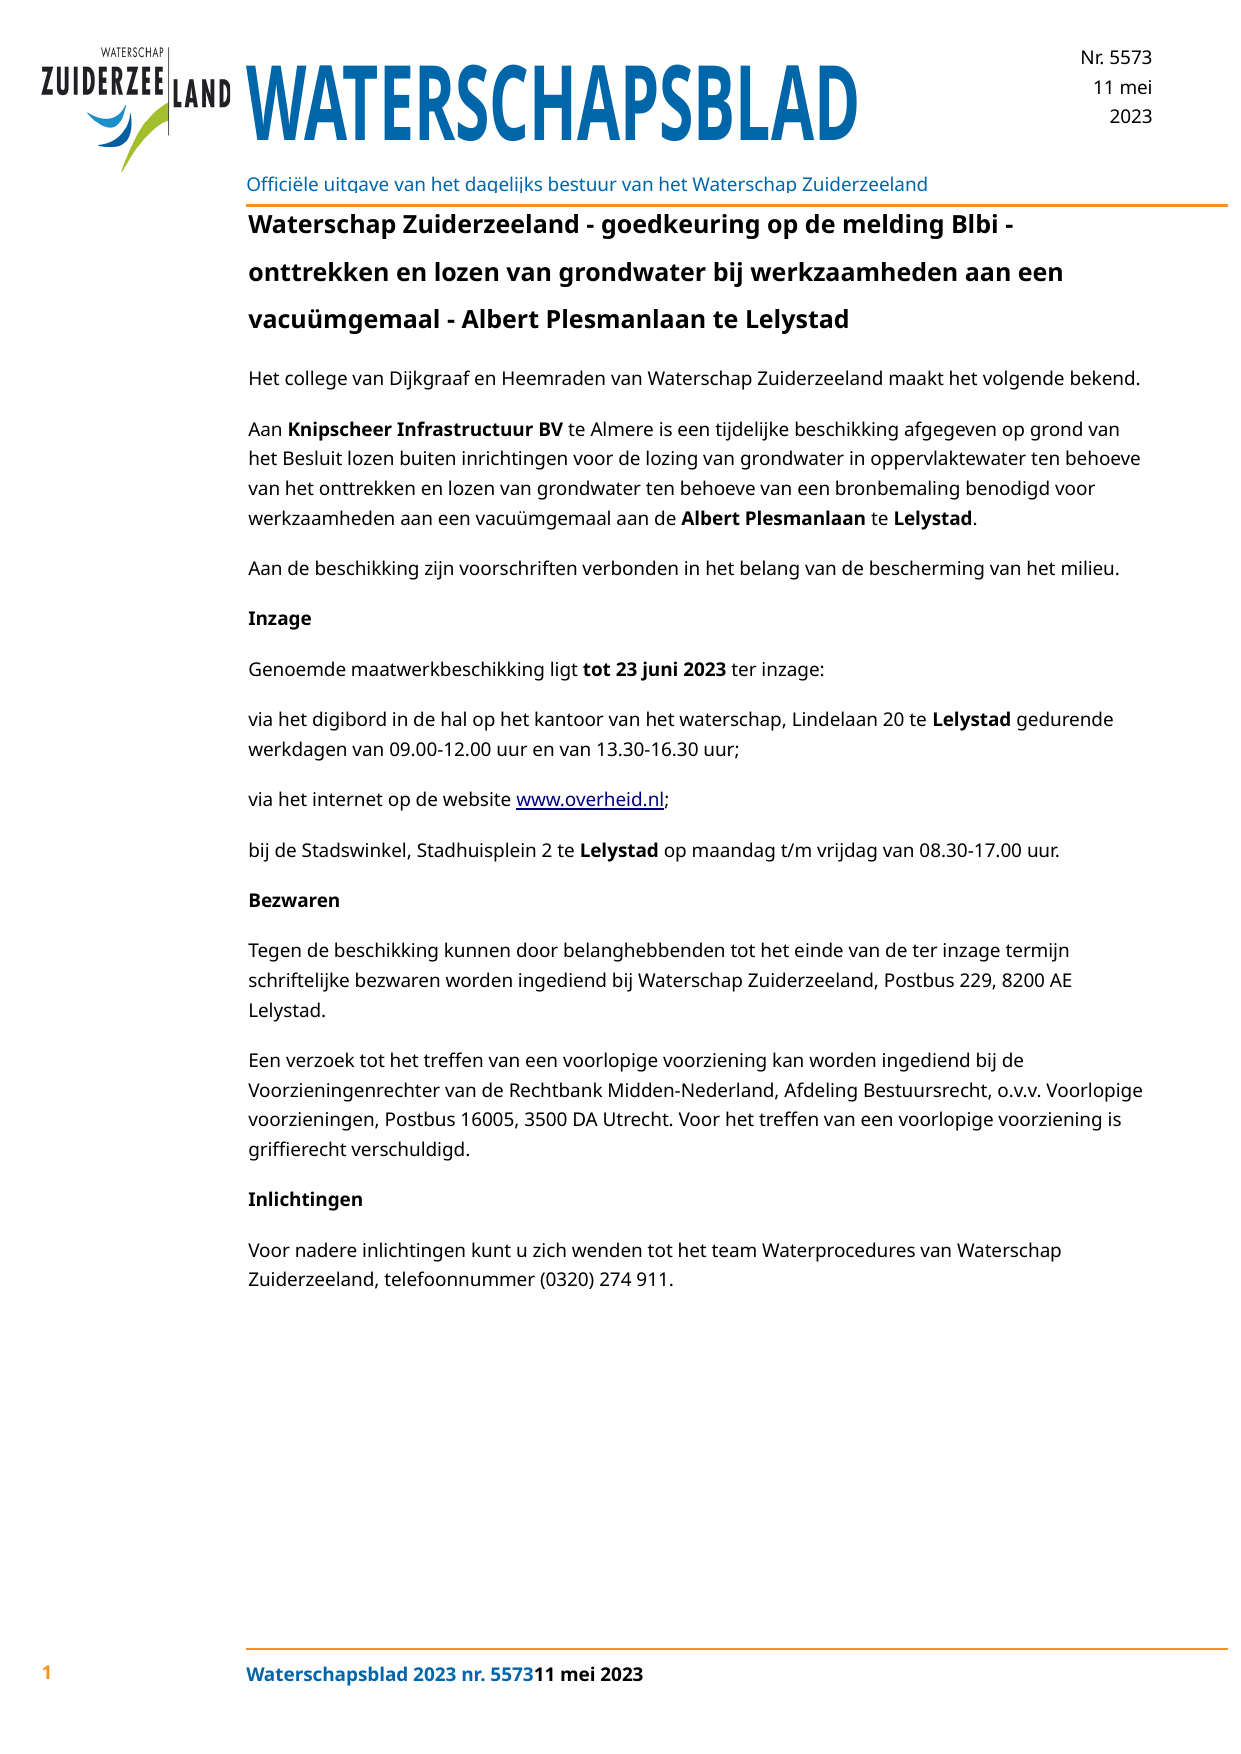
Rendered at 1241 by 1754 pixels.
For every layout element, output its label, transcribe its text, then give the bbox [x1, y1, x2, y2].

picture [41, 47, 231, 172]
text Bezwaren [248, 887, 1152, 913]
text via het internet op de website www.overheid.nl; [248, 786, 1152, 812]
text Genoemde maatwerkbeschikking ligt tot 23 juni 2023 ter inzage: [248, 656, 1152, 682]
text Een verzoek tot het treffen van een voorlopige voorziening kan worden ingediend bij de Voorzieningenrechter van de Rechtbank Midden-Nederland, Afdeling Bestuursrecht, o.v.v. Voorlopige voorzieningen, Postbus 16005, 3500 DA Utrecht. Voor het treffen van een voorlopige voorziening is griffierecht verschuldigd. [248, 1047, 1152, 1162]
text Het college van Dijkgraaf en Heemraden van Waterschap Zuiderzeeland maakt het volgende bekend. [248, 366, 1152, 391]
text bij de Stadswinkel, Stadhuisplein 2 te Lelystad op maandag t/m vrijdag van 08.30‑17.00 uur. [248, 837, 1152, 862]
text Waterschap Zuiderzeeland - goedkeuring op de melding Blbi - onttrekken en lozen van grondwater bij werkzaamheden aan een vacuümgemaal - Albert Plesmanlaan te Lelystad [248, 207, 1152, 336]
text Tegen de beschikking kunnen door belanghebbenden tot het einde van de ter inzage termijn schriftelijke bezwaren worden ingediend bij Waterschap Zuiderzeeland, Postbus 229, 8200 AE Lelystad. [248, 938, 1152, 1022]
text Inzage [248, 606, 1152, 631]
text Inlichtingen [248, 1186, 1152, 1212]
text Aan de beschikking zijn voorschriften verbonden in het belang van de bescherming van het milieu. [248, 555, 1152, 581]
text Aan Knipscheer Infrastructuur BV te Almere is een tijdelijke beschikking afgegeven op grond van het Besluit lozen buiten inrichtingen voor de lozing van grondwater in oppervlaktewater ten behoeve van het onttrekken en lozen van grondwater ten behoeve van een bronbemaling benodigd voor werkzaamheden aan een vacuümgemaal aan de Albert Plesmanlaan te Lelystad. [248, 416, 1152, 530]
text Voor nadere inlichtingen kunt u zich wenden tot het team Waterprocedures van Waterschap Zuiderzeeland, telefoonnummer (0320) 274 911. [248, 1237, 1152, 1292]
text via het digibord in de hal op het kantoor van het waterschap, Lindelaan 20 te Lelystad gedurende werkdagen van 09.00-12.00 uur en van 13.30-16.30 uur; [248, 706, 1152, 762]
